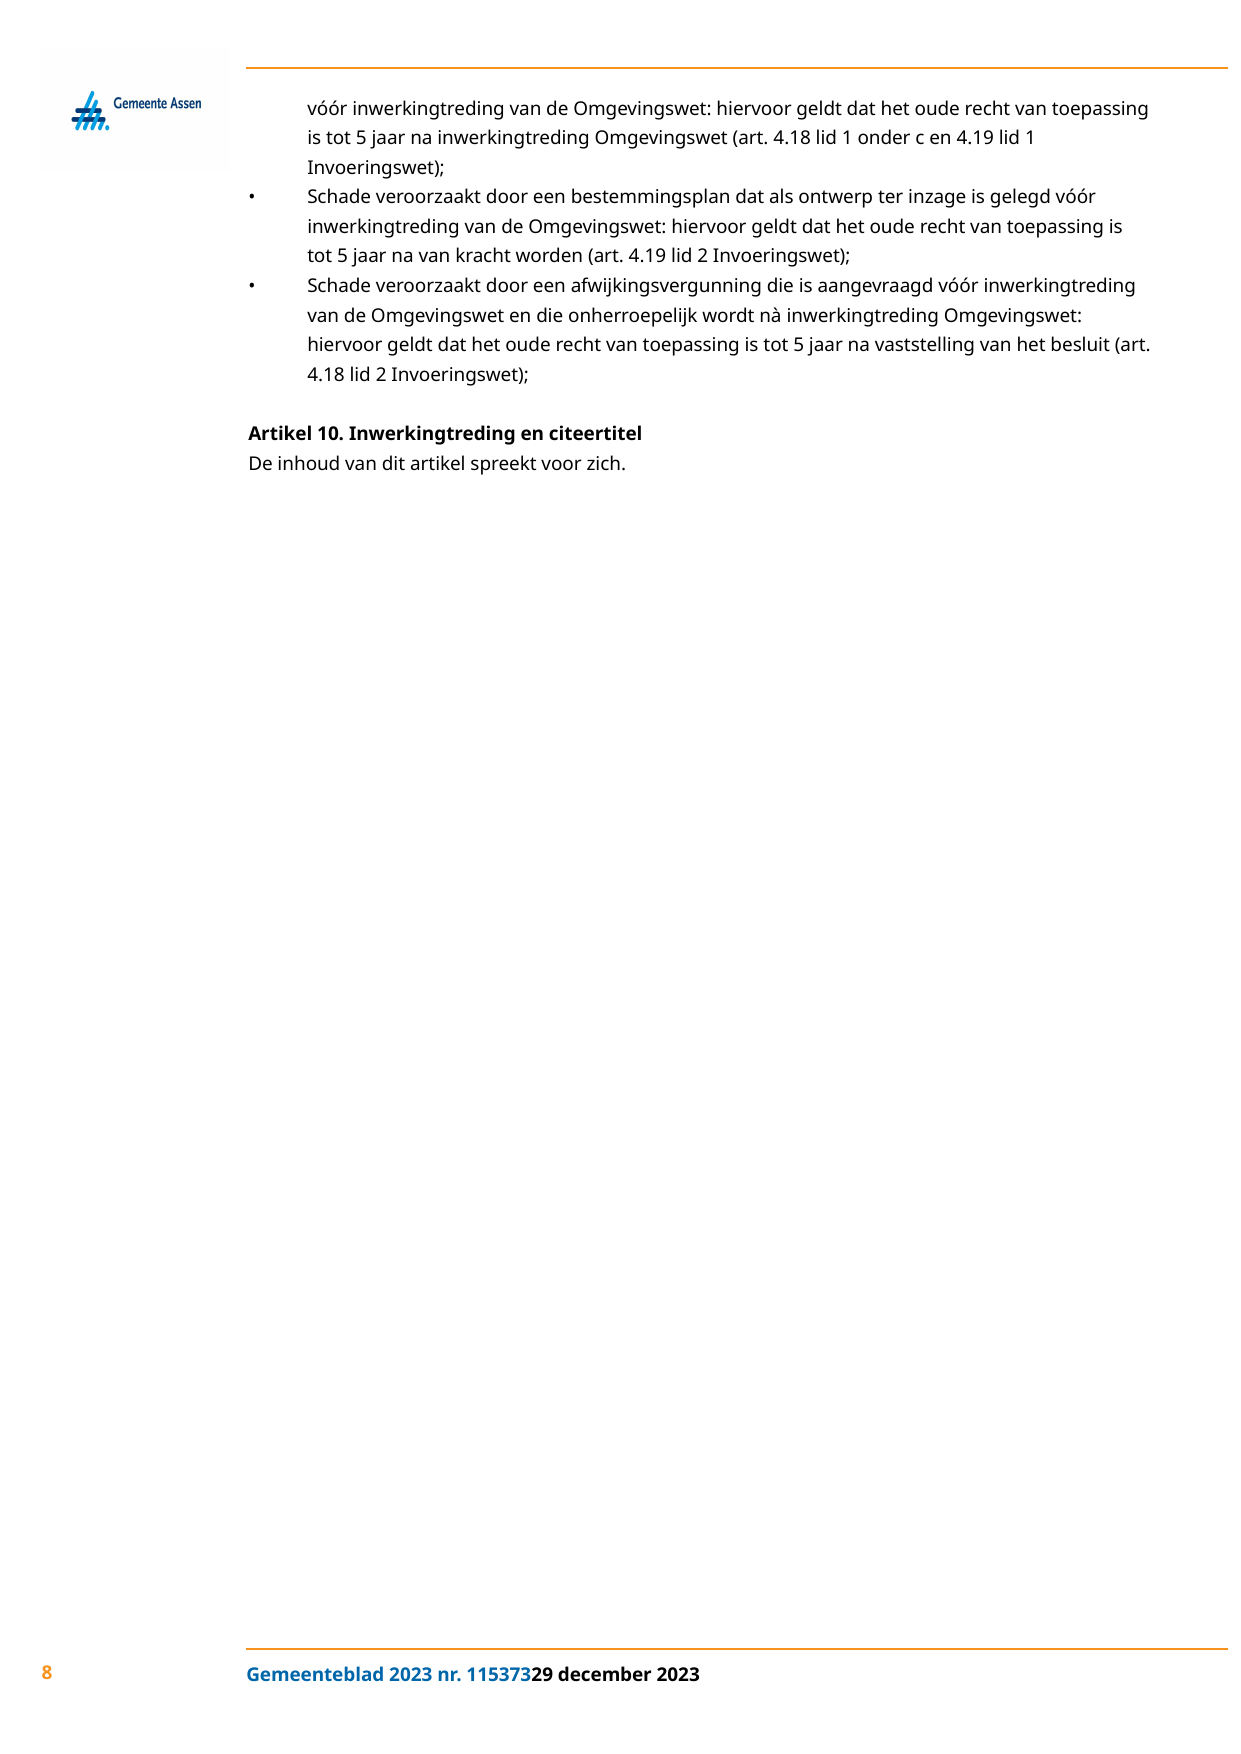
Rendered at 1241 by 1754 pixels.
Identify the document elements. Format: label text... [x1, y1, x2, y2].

list vóór inwerkingtreding van de Omgevingswet: hiervoor geldt dat het oude recht van toepassing is tot 5 jaar na inwerkingtreding Omgevingswet (art. 4.18 lid 1 onder c en 4.19 lid 1 Invoeringswet); [248, 95, 1152, 180]
text Artikel 10. Inwerkingtreding en citeertitel [248, 420, 1152, 446]
picture [41, 47, 231, 172]
list Schade veroorzaakt door een afwijkingsvergunning die is aangevraagd vóór inwerkingtreding van de Omgevingswet en die onherroepelijk wordt nà inwerkingtreding Omgevingswet: hiervoor geldt dat het oude recht van toepassing is tot 5 jaar na vaststelling van het besluit (art. 4.18 lid 2 Invoeringswet); [248, 272, 1152, 387]
list Schade veroorzaakt door een bestemmingsplan dat als ontwerp ter inzage is gelegd vóór inwerkingtreding van de Omgevingswet: hiervoor geldt dat het oude recht van toepassing is tot 5 jaar na van kracht worden (art. 4.19 lid 2 Invoeringswet); [248, 183, 1152, 268]
text De inhoud van dit artikel spreekt voor zich. [248, 450, 1152, 476]
